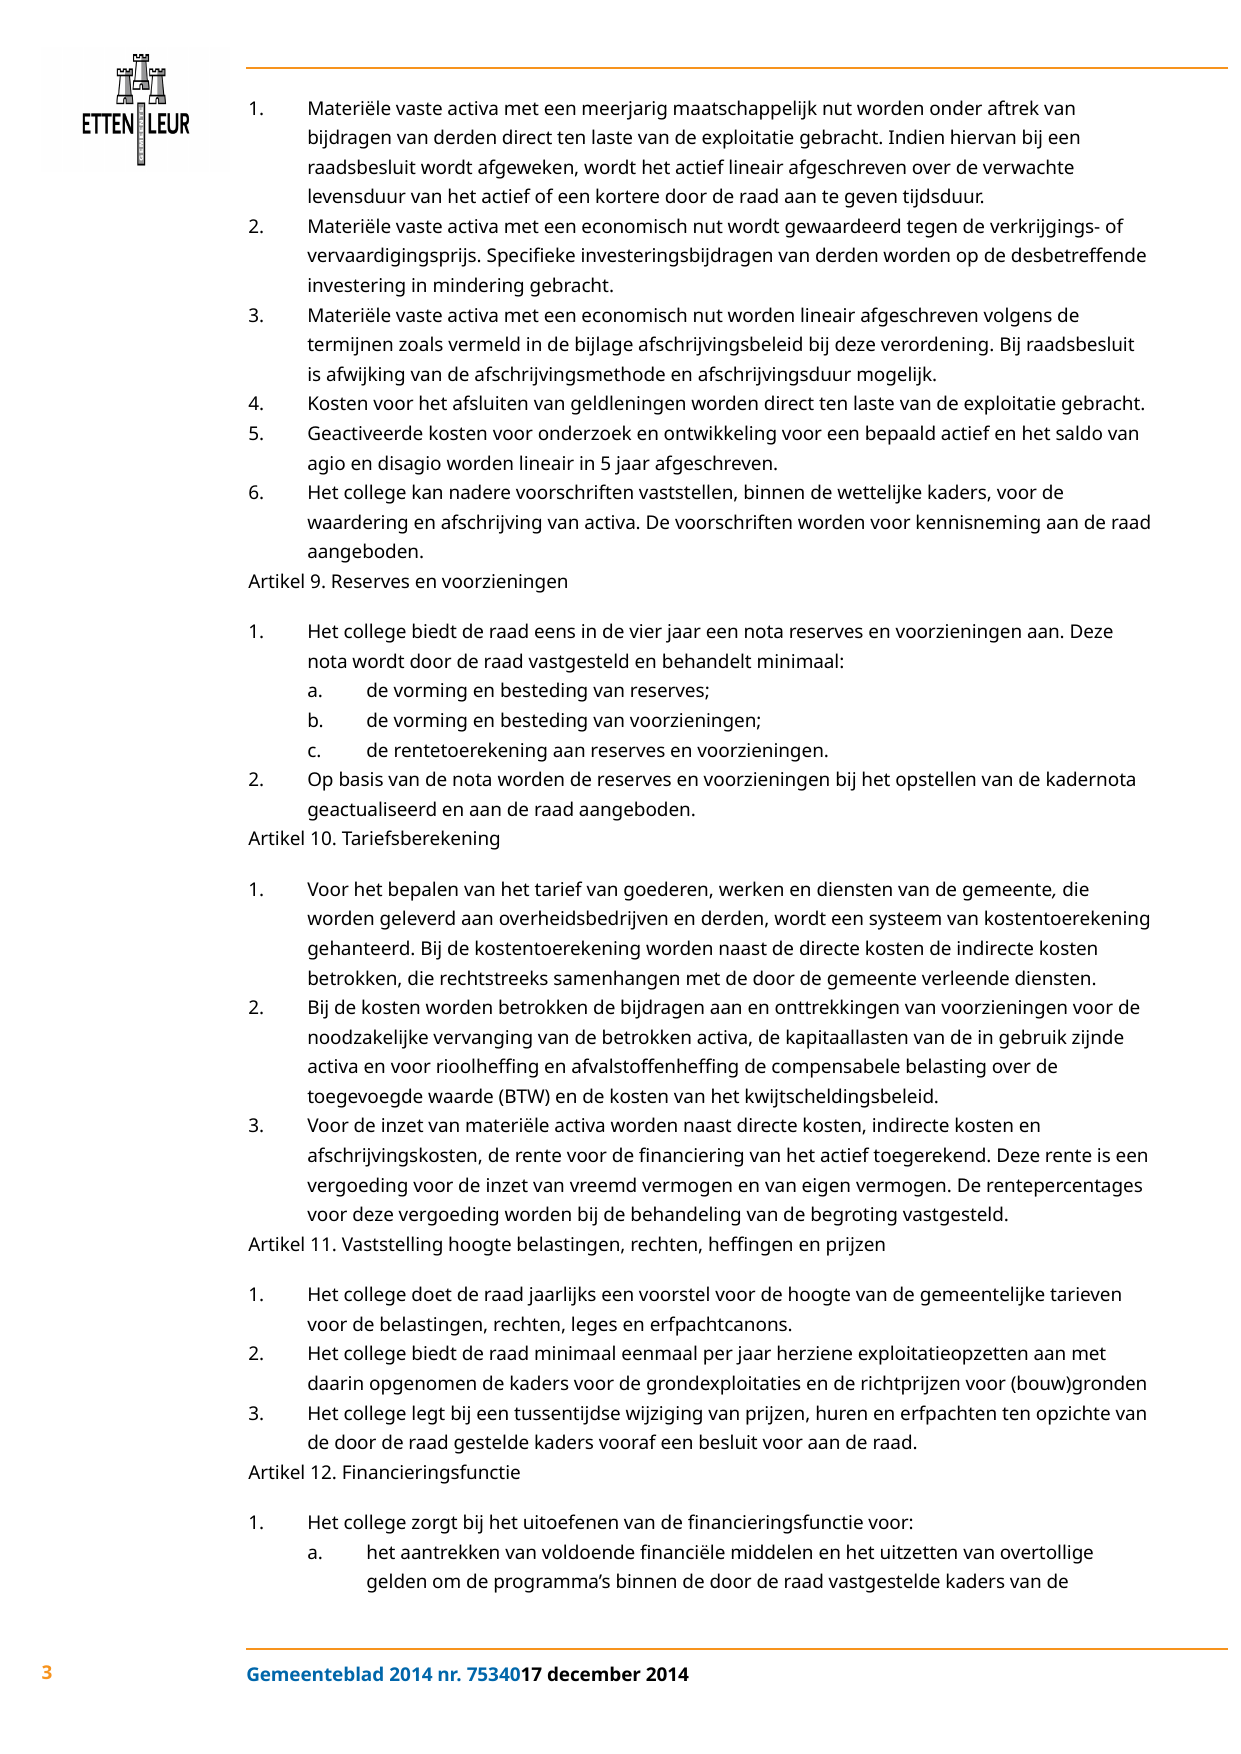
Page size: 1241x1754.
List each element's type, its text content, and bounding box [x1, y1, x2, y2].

list Het college doet de raad jaarlijks een voorstel voor de hoogte van de gemeentelijke tarieven voor de belastingen, rechten, leges en erfpachtcanons. [248, 1281, 1152, 1337]
list Voor het bepalen van het tarief van goederen, werken en diensten van de gemeente, die worden geleverd aan overheidsbedrijven en derden, wordt een systeem van kostentoerekening gehanteerd. Bij de kostentoerekening worden naast de directe kosten de indirecte kosten betrokken, die rechtstreeks samenhangen met de door de gemeente verleende diensten. [248, 876, 1152, 991]
list Het college zorgt bij het uitoefenen van de financieringsfunctie voor: [248, 1509, 1152, 1535]
list het aantrekken van voldoende financiële middelen en het uitzetten van overtollige gelden om de programma’s binnen de door de raad vastgestelde kaders van de [307, 1539, 1152, 1594]
list Het college kan nadere voorschriften vaststellen, binnen de wettelijke kaders, voor de waardering en afschrijving van activa. De voorschriften worden voor kennisneming aan de raad aangeboden. [248, 479, 1152, 564]
text Artikel 11. Vaststelling hoogte belastingen, rechten, heffingen en prijzen [248, 1231, 1152, 1257]
list Voor de inzet van materiële activa worden naast directe kosten, indirecte kosten en afschrijvingskosten, de rente voor de financiering van het actief toegerekend. Deze rente is een vergoeding voor de inzet van vreemd vermogen en van eigen vermogen. De rentepercentages voor deze vergoeding worden bij de behandeling van de begroting vastgesteld. [248, 1113, 1152, 1227]
list Het college biedt de raad minimaal eenmaal per jaar herziene exploitatieopzetten aan met daarin opgenomen de kaders voor de grondexploitaties en de richtprijzen voor (bouw)gronden [248, 1341, 1152, 1396]
list Geactiveerde kosten voor onderzoek en ontwikkeling voor een bepaald actief en het saldo van agio en disagio worden lineair in 5 jaar afgeschreven. [248, 420, 1152, 476]
text Artikel 9. Reserves en voorzieningen [248, 568, 1152, 594]
list Materiële vaste activa met een meerjarig maatschappelijk nut worden onder aftrek van bijdragen van derden direct ten laste van de exploitatie gebracht. Indien hiervan bij een raadsbesluit wordt afgeweken, wordt het actief lineair afgeschreven over de verwachte levensduur van het actief of een kortere door de raad aan te geven tijdsduur. [248, 95, 1152, 209]
text Artikel 10. Tariefsberekening [248, 826, 1152, 851]
list Materiële vaste activa met een economisch nut wordt gewaardeerd tegen de verkrijgings- of vervaardigingsprijs. Specifieke investeringsbijdragen van derden worden op de desbetreffende investering in mindering gebracht. [248, 213, 1152, 298]
list Het college biedt de raad eens in de vier jaar een nota reserves en voorzieningen aan. Deze nota wordt door de raad vastgesteld en behandelt minimaal: [248, 618, 1152, 674]
list de vorming en besteding van voorzieningen; [307, 707, 1152, 733]
list Materiële vaste activa met een economisch nut worden lineair afgeschreven volgens de termijnen zoals vermeld in de bijlage afschrijvingsbeleid bij deze verordening. Bij raadsbesluit is afwijking van de afschrijvingsmethode en afschrijvingsduur mogelijk. [248, 302, 1152, 387]
picture [41, 47, 231, 172]
list de vorming en besteding van reserves; [307, 678, 1152, 703]
list Bij de kosten worden betrokken de bijdragen aan en onttrekkingen van voorzieningen voor de noodzakelijke vervanging van de betrokken activa, de kapitaallasten van de in gebruik zijnde activa en voor rioolheffing en afvalstoffenheffing de compensabele belasting over de toegevoegde waarde (BTW) en de kosten van het kwijtscheldingsbeleid. [248, 994, 1152, 1109]
list Op basis van de nota worden de reserves en voorzieningen bij het opstellen van de kadernota geactualiseerd en aan de raad aangeboden. [248, 766, 1152, 822]
list Het college legt bij een tussentijdse wijziging van prijzen, huren en erfpachten ten opzichte van de door de raad gestelde kaders vooraf een besluit voor aan de raad. [248, 1400, 1152, 1455]
list Kosten voor het afsluiten van geldleningen worden direct ten laste van de exploitatie gebracht. [248, 391, 1152, 416]
text Artikel 12. Financieringsfunctie [248, 1459, 1152, 1485]
list de rentetoerekening aan reserves en voorzieningen. [307, 737, 1152, 763]
